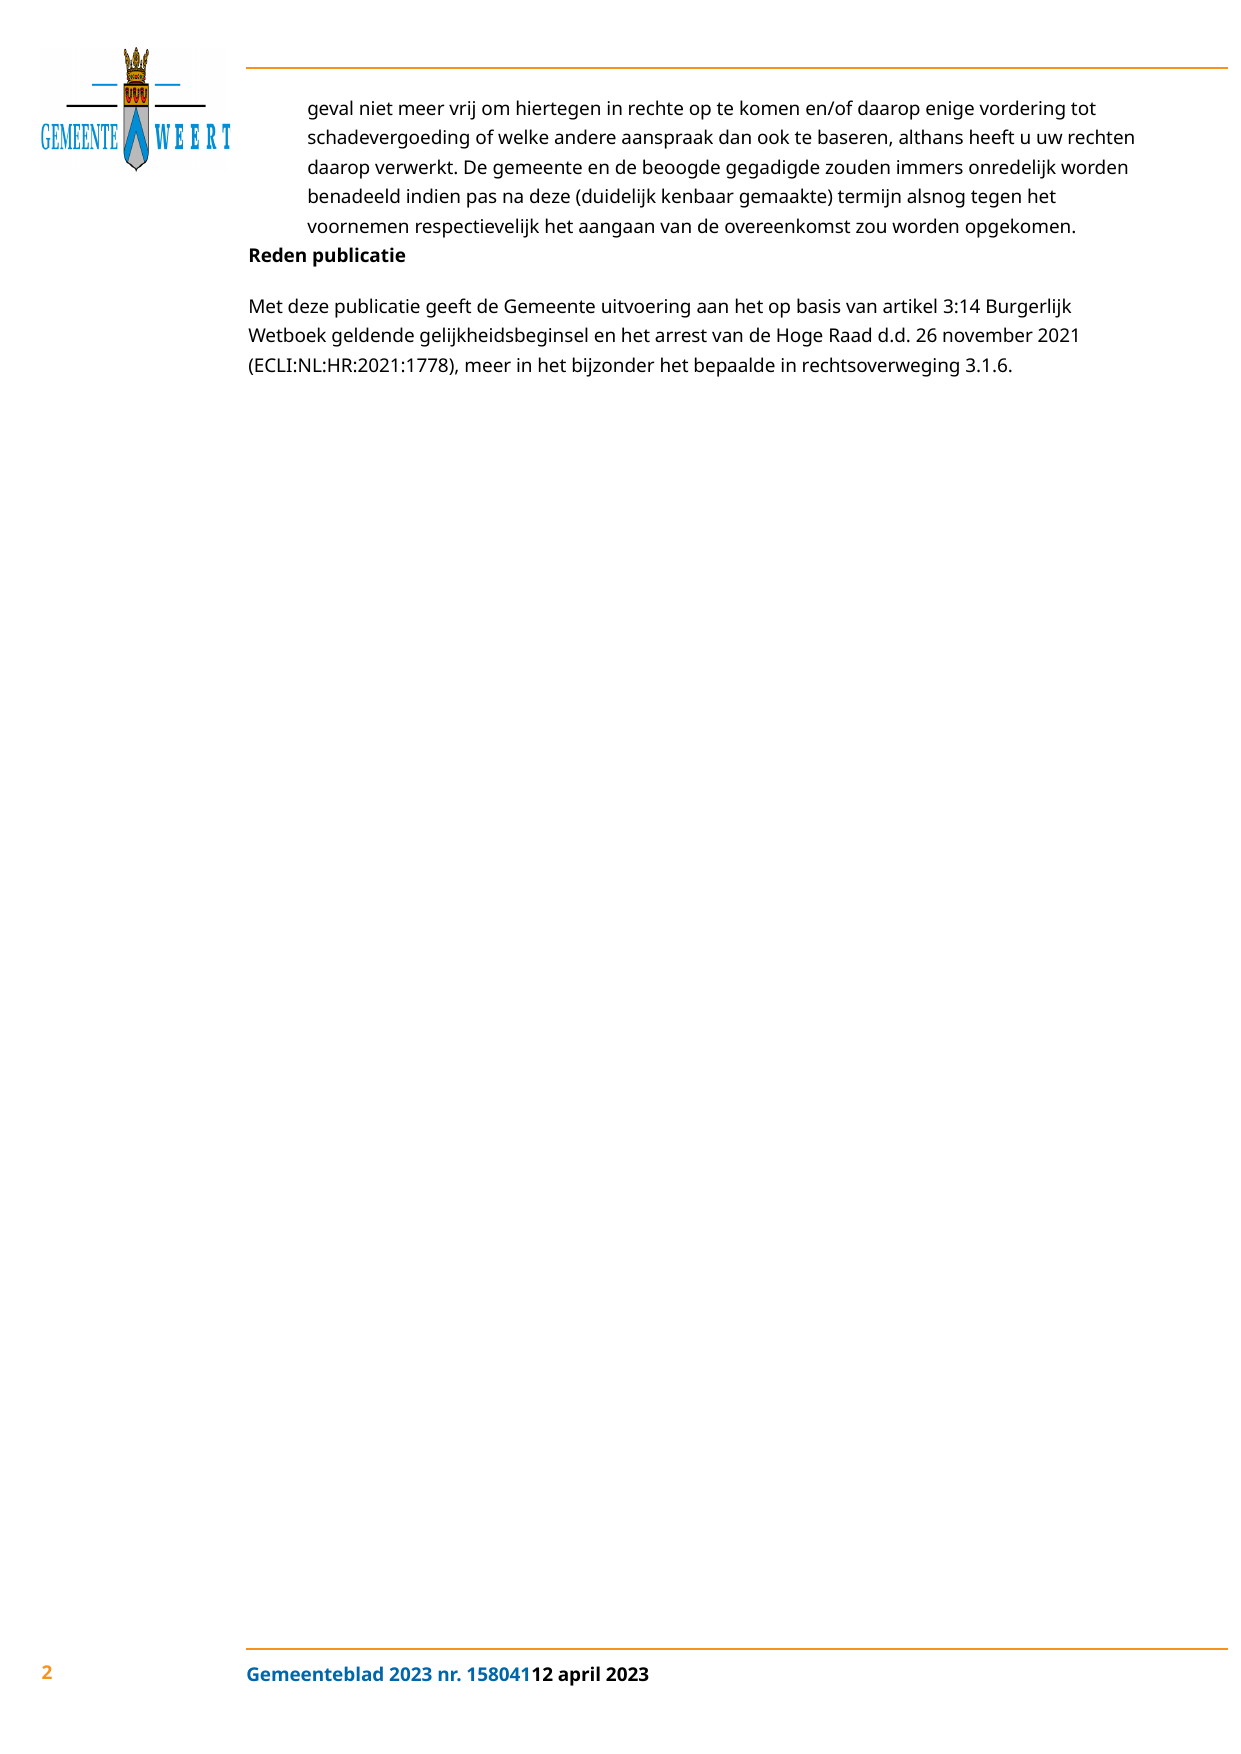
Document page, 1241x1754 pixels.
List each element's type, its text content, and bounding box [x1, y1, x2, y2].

text Met deze publicatie geeft de Gemeente uitvoering aan het op basis van artikel 3:14 Burgerlijk Wetboek geldende gelijkheidsbeginsel en het arrest van de Hoge Raad d.d. 26 november 2021 (ECLI:NL:HR:2021:1778), meer in het bijzonder het bepaalde in rechtsoverweging 3.1.6. [248, 293, 1152, 378]
list geval niet meer vrij om hiertegen in rechte op te komen en/of daarop enige vordering tot schadevergoeding of welke andere aanspraak dan ook te baseren, althans heeft u uw rechten daarop verwerkt. De gemeente en de beoogde gegadigde zouden immers onredelijk worden benadeeld indien pas na deze (duidelijk kenbaar gemaakte) termijn alsnog tegen het voornemen respectievelijk het aangaan van de overeenkomst zou worden opgekomen. [248, 95, 1152, 239]
picture [41, 47, 231, 172]
text Reden publicatie [248, 243, 1152, 268]
